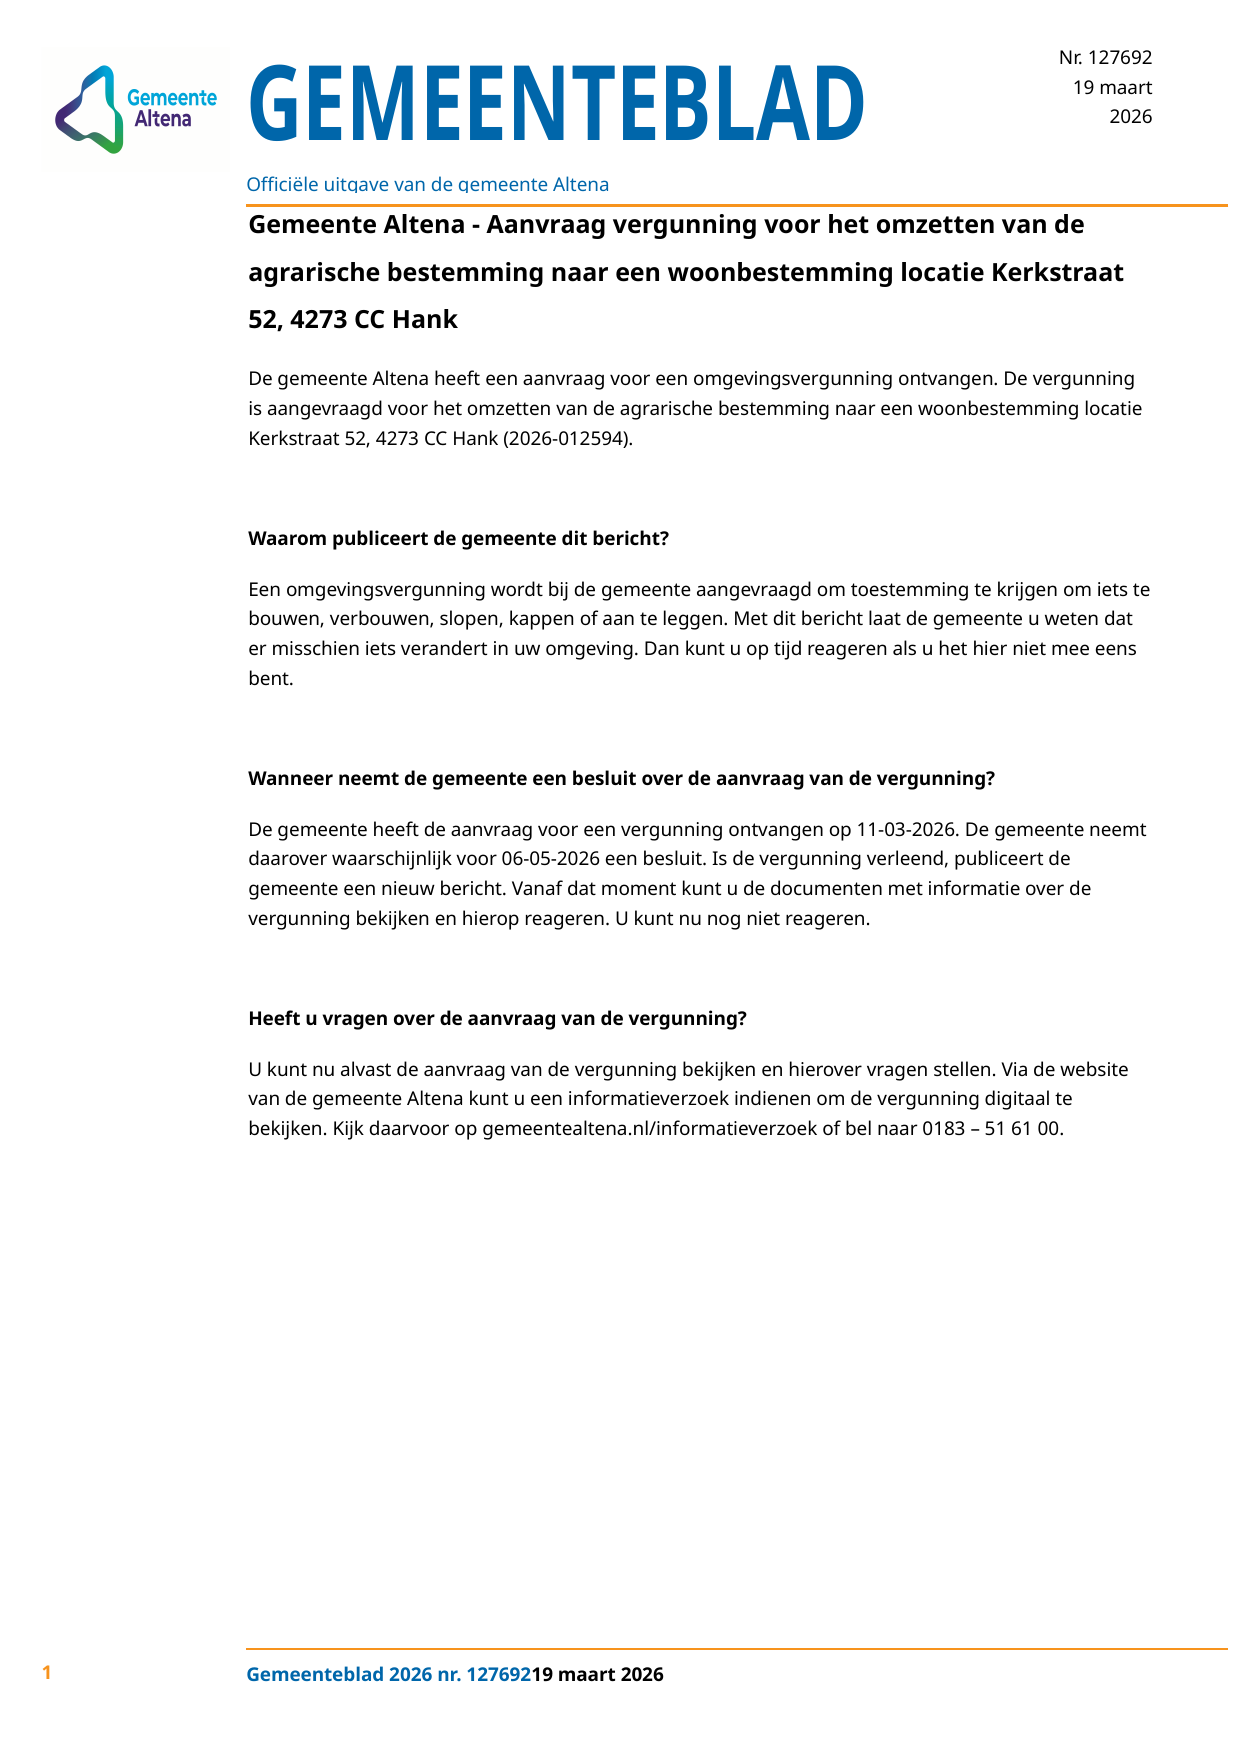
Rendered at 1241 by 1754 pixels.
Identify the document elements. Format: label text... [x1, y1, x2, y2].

text De gemeente heeft de aanvraag voor een vergunning ontvangen op 11-03-2026. De gemeente neemt daarover waarschijnlijk voor 06-05-2026 een besluit. Is de vergunning verleend, publiceert de gemeente een nieuw bericht. Vanaf dat moment kunt u de documenten met informatie over de vergunning bekijken en hierop reageren. U kunt nu nog niet reageren. [248, 816, 1152, 930]
picture [41, 47, 231, 172]
text Gemeente Altena - Aanvraag vergunning voor het omzetten van de agrarische bestemming naar een woonbestemming locatie Kerkstraat 52, 4273 CC Hank [248, 207, 1152, 336]
text Waarom publiceert de gemeente dit bericht? [248, 526, 1152, 551]
text Wanneer neemt de gemeente een besluit over de aanvraag van de vergunning? [248, 766, 1152, 791]
text De gemeente Altena heeft een aanvraag voor een omgevingsvergunning ontvangen. De vergunning is aangevraagd voor het omzetten van de agrarische bestemming naar een woonbestemming locatie Kerkstraat 52, 4273 CC Hank (2026-012594). [248, 366, 1152, 450]
text Een omgevingsvergunning wordt bij de gemeente aangevraagd om toestemming te krijgen om iets te bouwen, verbouwen, slopen, kappen of aan te leggen. Met dit bericht laat de gemeente u weten dat er misschien iets verandert in uw omgeving. Dan kunt u op tijd reageren als u het hier niet mee eens bent. [248, 576, 1152, 690]
text U kunt nu alvast de aanvraag van de vergunning bekijken en hierover vragen stellen. Via de website van de gemeente Altena kunt u een informatieverzoek indienen om de vergunning digitaal te bekijken. Kijk daarvoor op gemeentealtena.nl/informatieverzoek of bel naar 0183 – 51 61 00. [248, 1056, 1152, 1141]
text Heeft u vragen over de aanvraag van de vergunning? [248, 1006, 1152, 1031]
